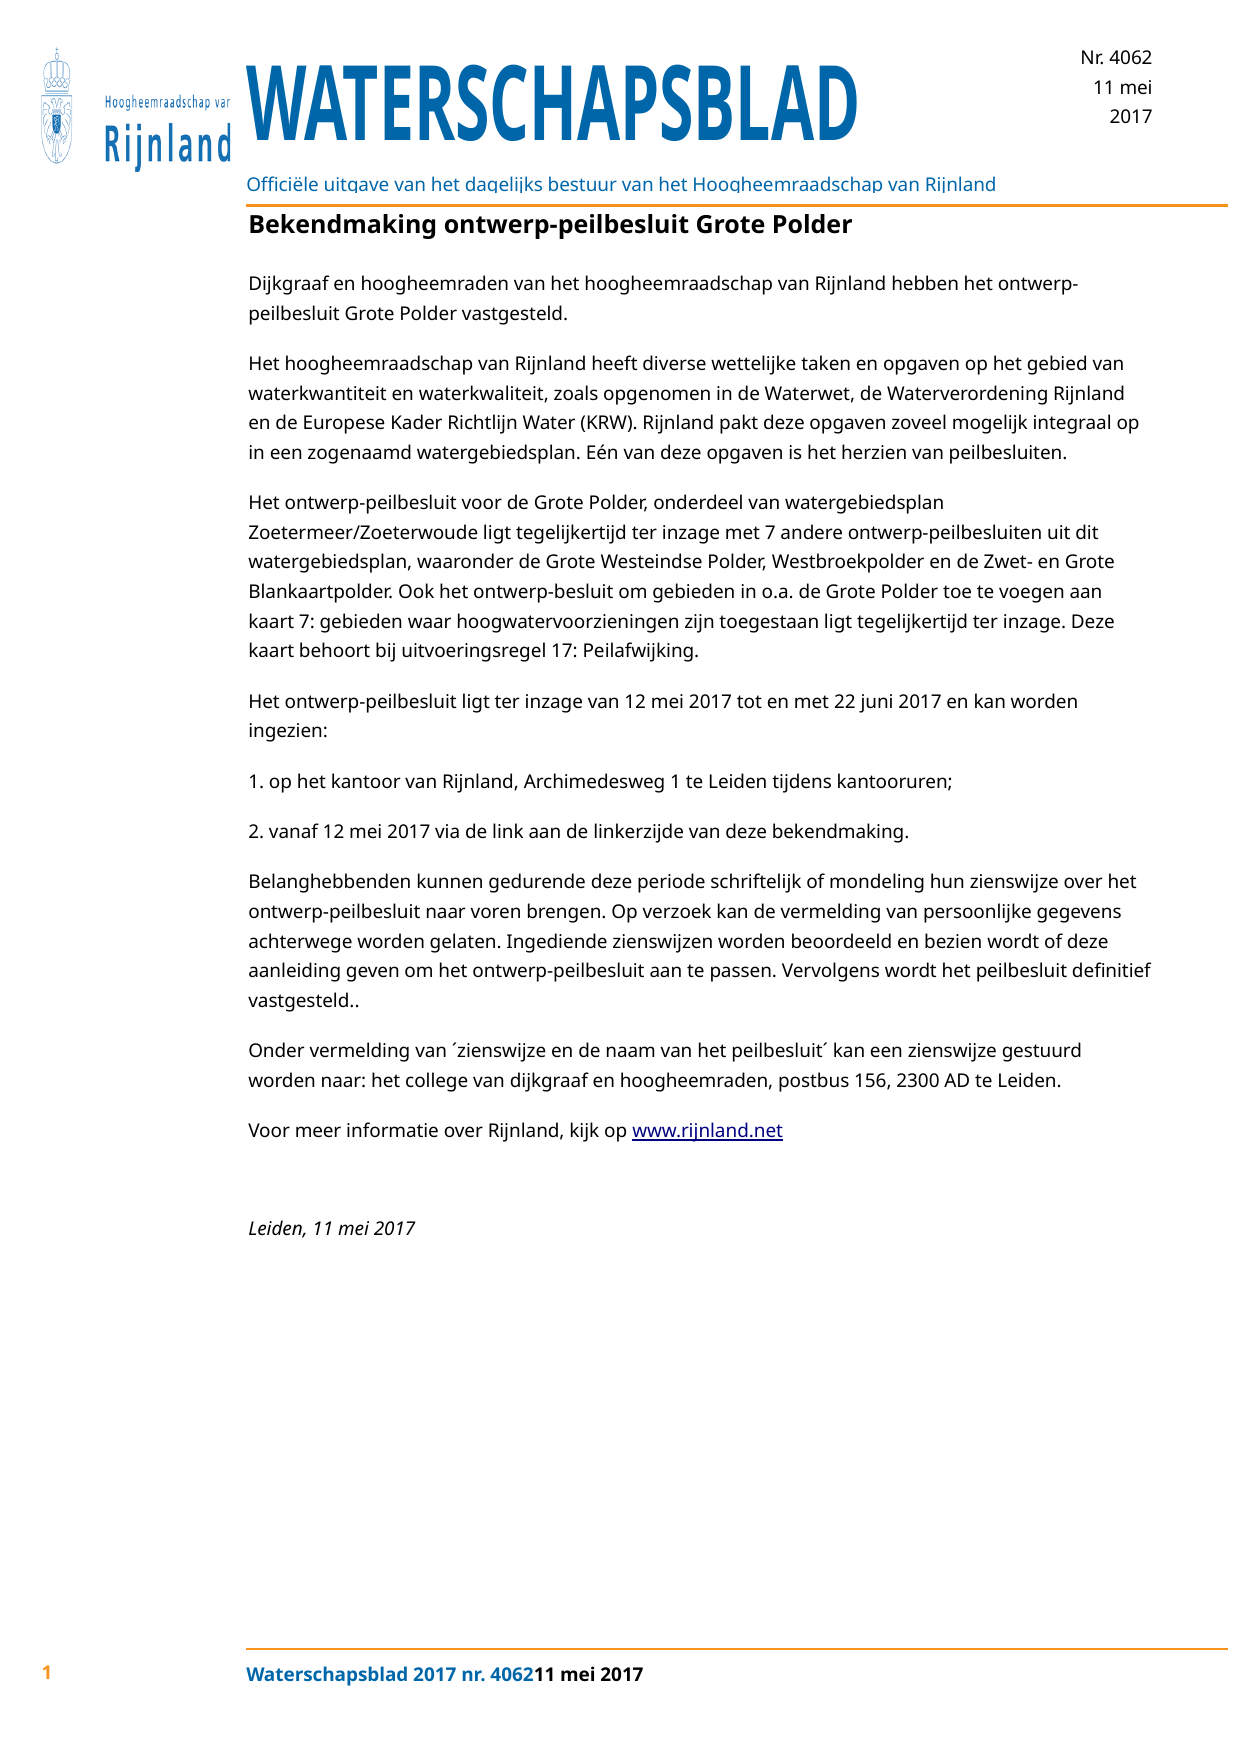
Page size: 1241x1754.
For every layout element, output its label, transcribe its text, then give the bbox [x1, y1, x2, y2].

picture [41, 47, 231, 172]
text 2. vanaf 12 mei 2017 via de link aan de linkerzijde van deze bekendmaking. [248, 818, 1152, 844]
text Bekendmaking ontwerp-peilbesluit Grote Polder [248, 207, 1152, 241]
text Onder vermelding van ´zienswijze en de naam van het peilbesluit´ kan een zienswijze gestuurd worden naar: het college van dijkgraaf en hoogheemraden, postbus 156, 2300 AD te Leiden. [248, 1037, 1152, 1093]
text 1. op het kantoor van Rijnland, Archimedesweg 1 te Leiden tijdens kantooruren; [248, 768, 1152, 793]
text Het ontwerp-peilbesluit voor de Grote Polder, onderdeel van watergebiedsplan Zoetermeer/Zoeterwoude ligt tegelijkertijd ter inzage met 7 andere ontwerp-peilbesluiten uit dit watergebiedsplan, waaronder de Grote Westeindse Polder, Westbroekpolder en de Zwet- en Grote Blankaartpolder. Ook het ontwerp-besluit om gebieden in o.a. de Grote Polder toe te voegen aan kaart 7: gebieden waar hoogwatervoorzieningen zijn toegestaan ligt tegelijkertijd ter inzage. Deze kaart behoort bij uitvoeringsregel 17: Peilafwijking. [248, 489, 1152, 663]
text Het hoogheemraadschap van Rijnland heeft diverse wettelijke taken en opgaven op het gebied van waterkwantiteit en waterkwaliteit, zoals opgenomen in de Waterwet, de Waterverordening Rijnland en de Europese Kader Richtlijn Water (KRW). Rijnland pakt deze opgaven zoveel mogelijk integraal op in een zogenaamd watergebiedsplan. Eén van deze opgaven is het herzien van peilbesluiten. [248, 350, 1152, 465]
text Het ontwerp-peilbesluit ligt ter inzage van 12 mei 2017 tot en met 22 juni 2017 en kan worden ingezien: [248, 688, 1152, 743]
text Dijkgraaf en hoogheemraden van het hoogheemraadschap van Rijnland hebben het ontwerp-peilbesluit Grote Polder vastgesteld. [248, 270, 1152, 326]
text Voor meer informatie over Rijnland, kijk op www.rijnland.net [248, 1117, 1152, 1143]
text Leiden, 11 mei 2017 [248, 1216, 1152, 1241]
text Belanghebbenden kunnen gedurende deze periode schriftelijk of mondeling hun zienswijze over het ontwerp-peilbesluit naar voren brengen. Op verzoek kan de vermelding van persoonlijke gegevens achterwege worden gelaten. Ingediende zienswijzen worden beoordeeld en bezien wordt of deze aanleiding geven om het ontwerp-peilbesluit aan te passen. Vervolgens wordt het peilbesluit definitief vastgesteld.. [248, 869, 1152, 1013]
